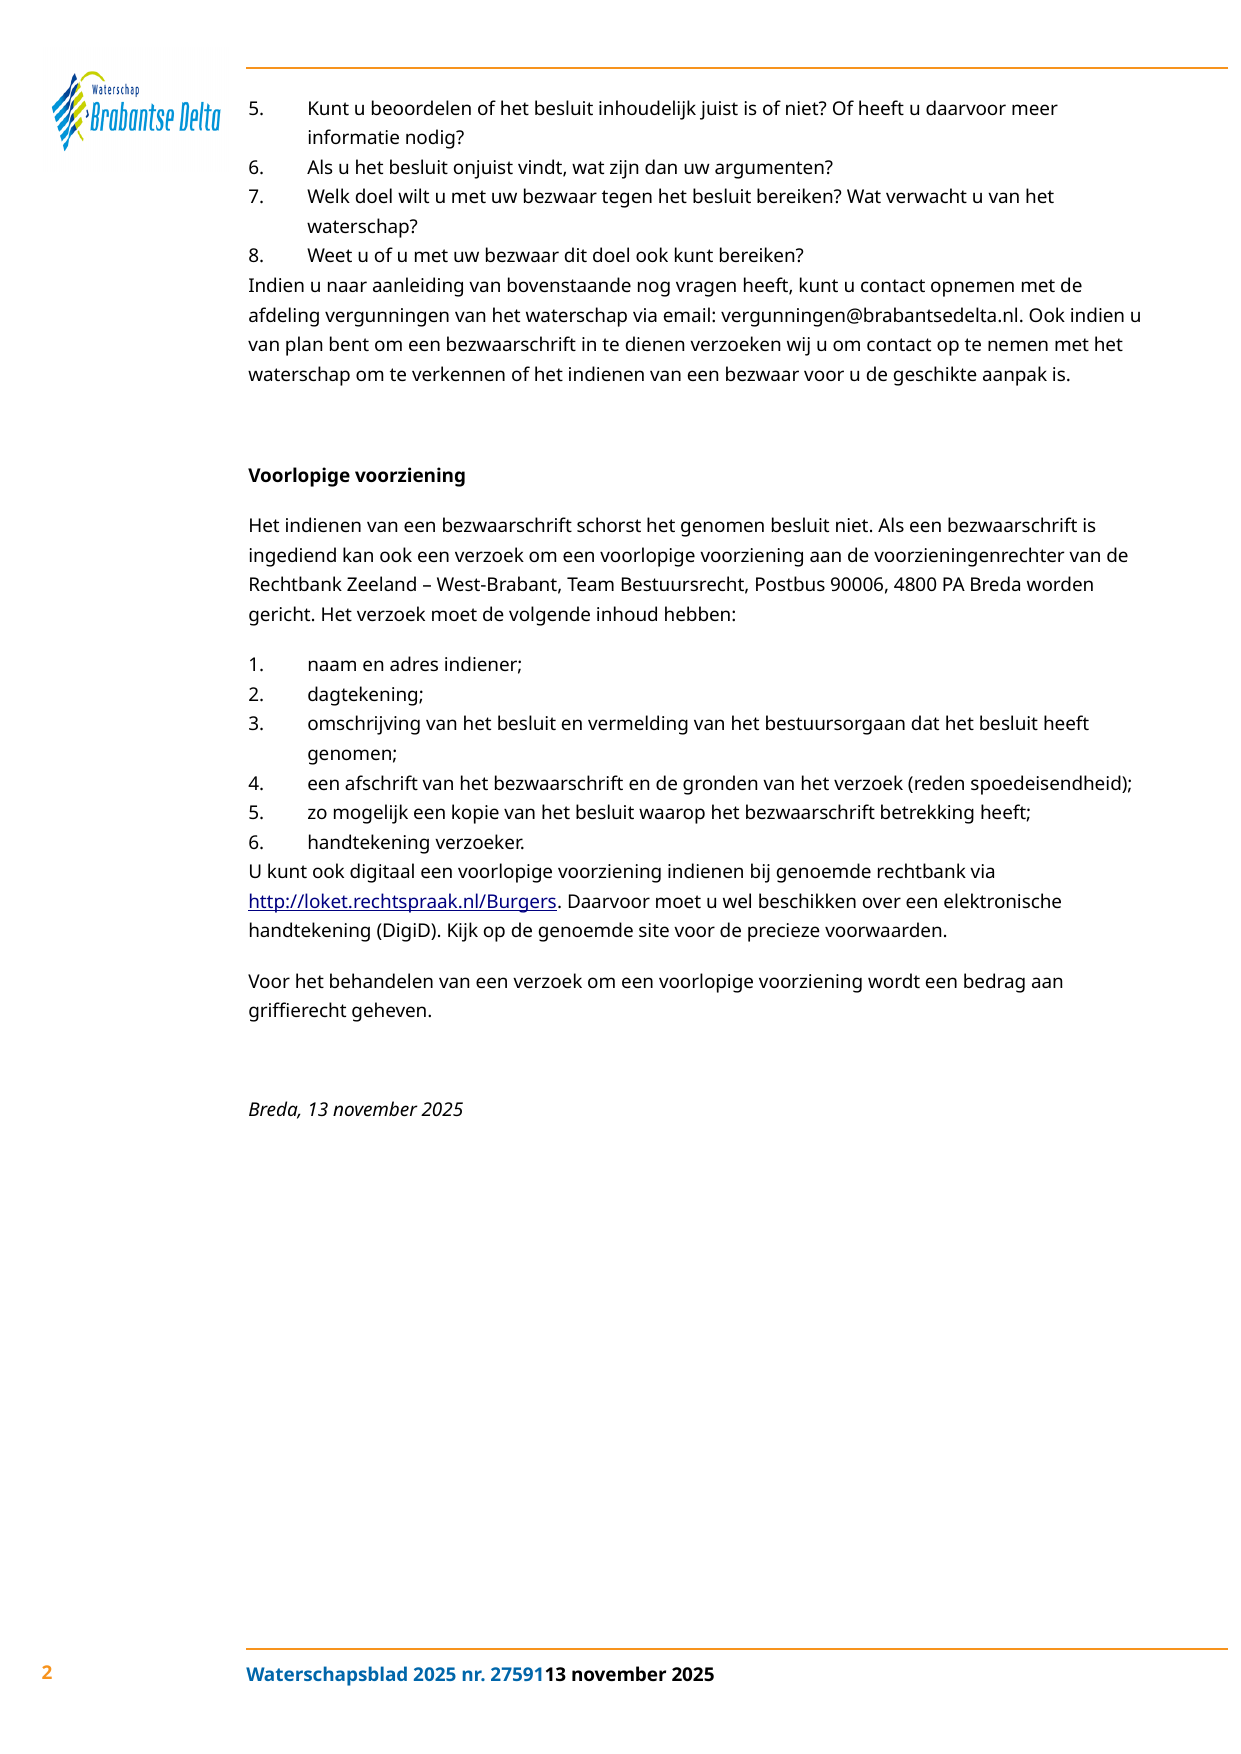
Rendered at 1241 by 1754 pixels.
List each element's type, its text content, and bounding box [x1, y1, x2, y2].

picture [41, 47, 231, 172]
text Voorlopige voorziening [248, 462, 1152, 488]
list naam en adres indiener; [248, 651, 1152, 677]
text Voor het behandelen van een verzoek om een voorlopige voorziening wordt een bedrag aan griffierecht geheven. [248, 968, 1152, 1023]
text Breda, 13 november 2025 [248, 1096, 1152, 1122]
list Kunt u beoordelen of het besluit inhoudelijk juist is of niet? Of heeft u daarvoor meer informatie nodig? [248, 95, 1152, 150]
text Het indienen van een bezwaarschrift schorst het genomen besluit niet. Als een bezwaarschrift is ingediend kan ook een verzoek om een voorlopige voorziening aan de voorzieningenrechter van de Rechtbank Zeeland – West-Brabant, Team Bestuursrecht, Postbus 90006, 4800 PA Breda worden gericht. Het verzoek moet de volgende inhoud hebben: [248, 512, 1152, 627]
list omschrijving van het besluit en vermelding van het bestuursorgaan dat het besluit heeft genomen; [248, 711, 1152, 766]
text U kunt ook digitaal een voorlopige voorziening indienen bij genoemde rechtbank via http://loket.rechtspraak.nl/Burgers. Daarvoor moet u wel beschikken over een elektronische handtekening (DigiD). Kijk op de genoemde site voor de precieze voorwaarden. [248, 858, 1152, 943]
list Als u het besluit onjuist vindt, wat zijn dan uw argumenten? [248, 154, 1152, 180]
list handtekening verzoeker. [248, 829, 1152, 855]
list zo mogelijk een kopie van het besluit waarop het bezwaarschrift betrekking heeft; [248, 799, 1152, 825]
list Weet u of u met uw bezwaar dit doel ook kunt bereiken? [248, 243, 1152, 268]
list een afschrift van het bezwaarschrift en de gronden van het verzoek (reden spoedeisendheid); [248, 770, 1152, 796]
list dagtekening; [248, 681, 1152, 707]
list Welk doel wilt u met uw bezwaar tegen het besluit bereiken? Wat verwacht u van het waterschap? [248, 183, 1152, 239]
text Indien u naar aanleiding van bovenstaande nog vragen heeft, kunt u contact opnemen met de afdeling vergunningen van het waterschap via email: vergunningen@brabantsedelta.nl. Ook indien u van plan bent om een bezwaarschrift in te dienen verzoeken wij u om contact op te nemen met het waterschap om te verkennen of het indienen van een bezwaar voor u de geschikte aanpak is. [248, 272, 1152, 387]
